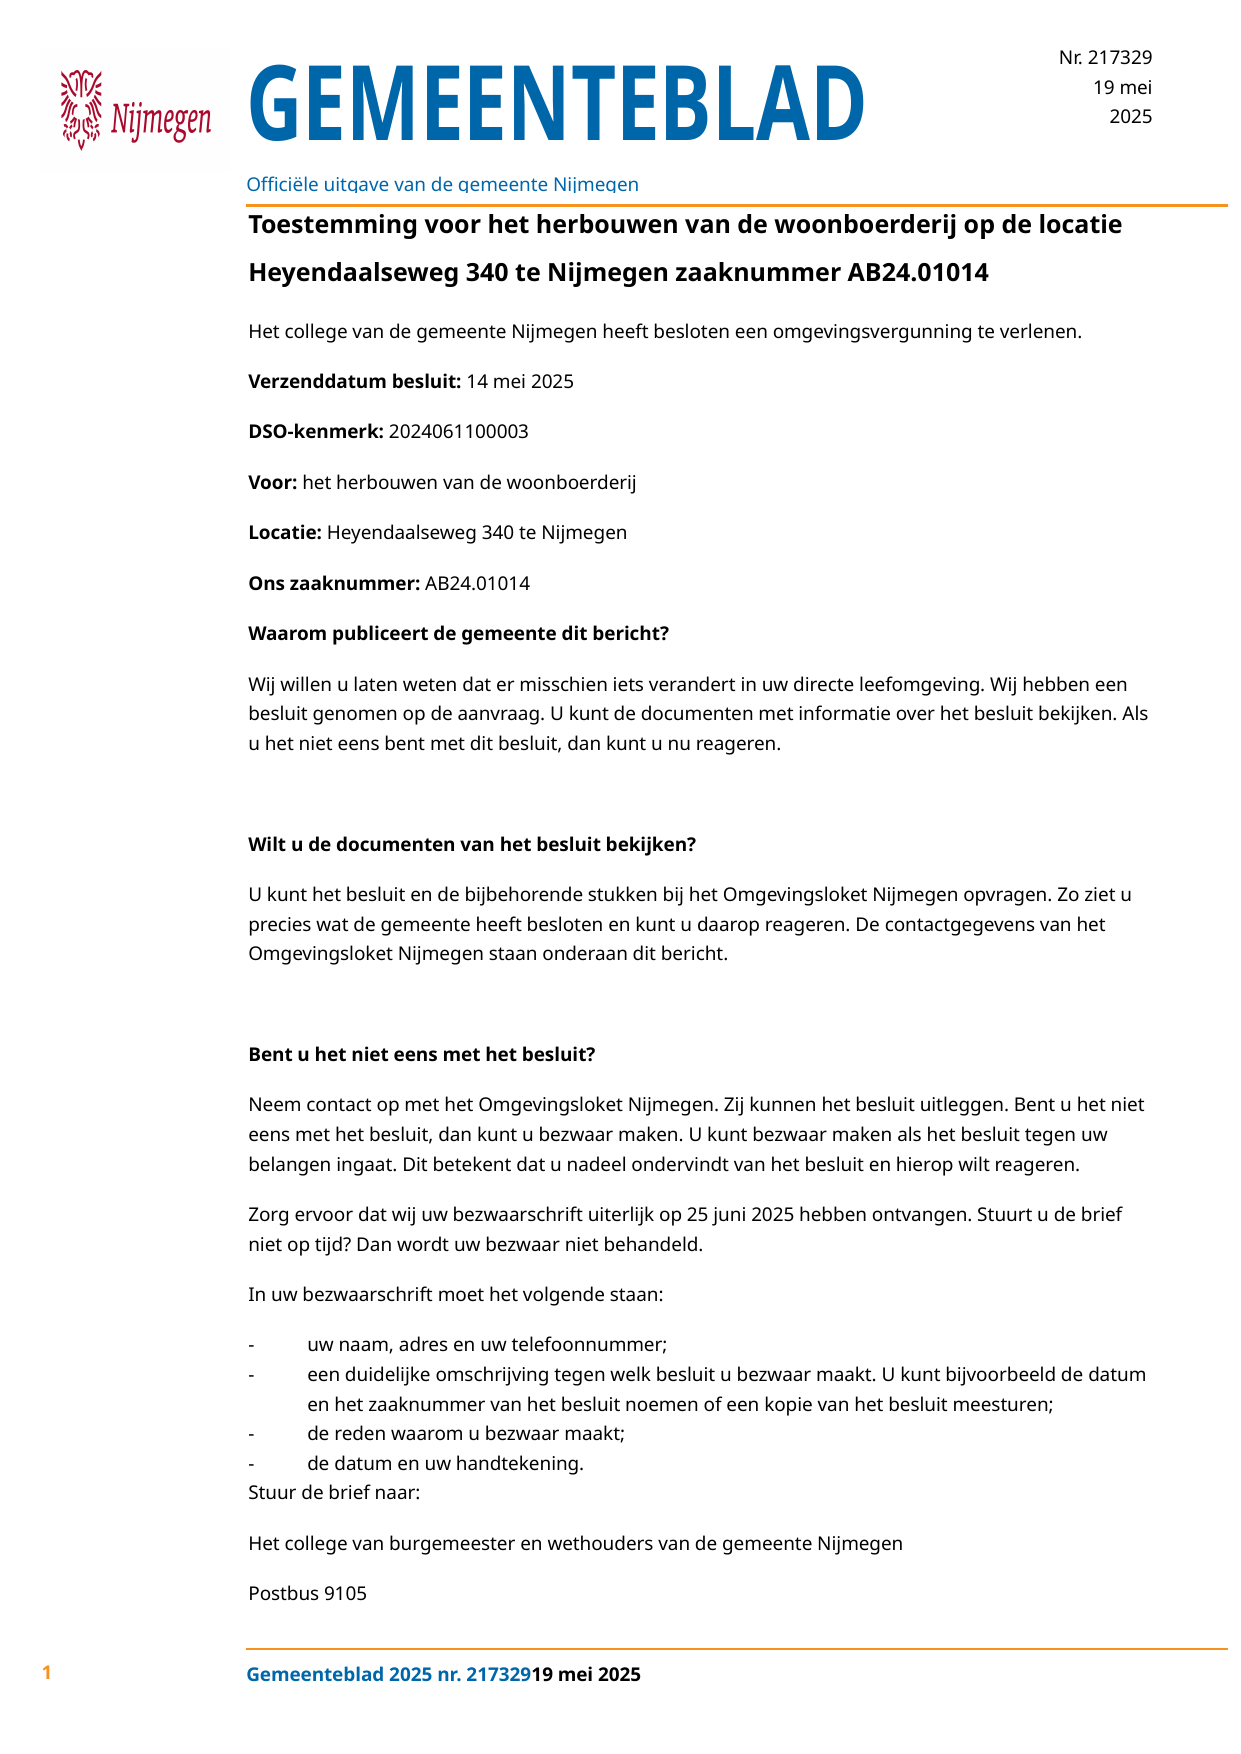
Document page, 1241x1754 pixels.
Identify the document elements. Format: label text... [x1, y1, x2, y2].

text Stuur de brief naar: [248, 1479, 1152, 1505]
text Wilt u de documenten van het besluit bekijken? [248, 831, 1152, 857]
picture [41, 47, 231, 172]
text In uw bezwaarschrift moet het volgende staan: [248, 1281, 1152, 1307]
list de datum en uw handtekening. [248, 1450, 1152, 1476]
text Toestemming voor het herbouwen van de woonboerderij op de locatie Heyendaalseweg 340 te Nijmegen zaaknummer AB24.01014 [248, 207, 1152, 288]
text Neem contact op met het Omgevingsloket Nijmegen. Zij kunnen het besluit uitleggen. Bent u het niet eens met het besluit, dan kunt u bezwaar maken. U kunt bezwaar maken als het besluit tegen uw belangen ingaat. Dit betekent dat u nadeel ondervindt van het besluit en hierop wilt reageren. [248, 1092, 1152, 1177]
list de reden waarom u bezwaar maakt; [248, 1420, 1152, 1446]
text Verzenddatum besluit: 14 mei 2025 [248, 368, 1152, 394]
text Bent u het niet eens met het besluit? [248, 1041, 1152, 1067]
text Postbus 9105 [248, 1580, 1152, 1606]
text Zorg ervoor dat wij uw bezwaarschrift uiterlijk op 25 juni 2025 hebben ontvangen. Stuurt u de brief niet op tijd? Dan wordt uw bezwaar niet behandeld. [248, 1201, 1152, 1257]
text Locatie: Heyendaalseweg 340 te Nijmegen [248, 519, 1152, 545]
text Voor: het herbouwen van de woonboerderij [248, 469, 1152, 495]
text Het college van de gemeente Nijmegen heeft besloten een omgevingsvergunning te verlenen. [248, 318, 1152, 344]
text Het college van burgemeester en wethouders van de gemeente Nijmegen [248, 1530, 1152, 1556]
text Ons zaaknummer: AB24.01014 [248, 570, 1152, 596]
text Wij willen u laten weten dat er misschien iets verandert in uw directe leefomgeving. Wij hebben een besluit genomen op de aanvraag. U kunt de documenten met informatie over het besluit bekijken. Als u het niet eens bent met dit besluit, dan kunt u nu reageren. [248, 671, 1152, 756]
list een duidelijke omschrijving tegen welk besluit u bezwaar maakt. U kunt bijvoorbeeld de datum en het zaaknummer van het besluit noemen of een kopie van het besluit meesturen; [248, 1361, 1152, 1417]
text DSO-kenmerk: 2024061100003 [248, 419, 1152, 444]
text U kunt het besluit en de bijbehorende stukken bij het Omgevingsloket Nijmegen opvragen. Zo ziet u precies wat de gemeente heeft besloten en kunt u daarop reageren. De contactgegevens van het Omgevingsloket Nijmegen staan onderaan dit bericht. [248, 881, 1152, 966]
text Waarom publiceert de gemeente dit bericht? [248, 620, 1152, 646]
list uw naam, adres en uw telefoonnummer; [248, 1332, 1152, 1357]
